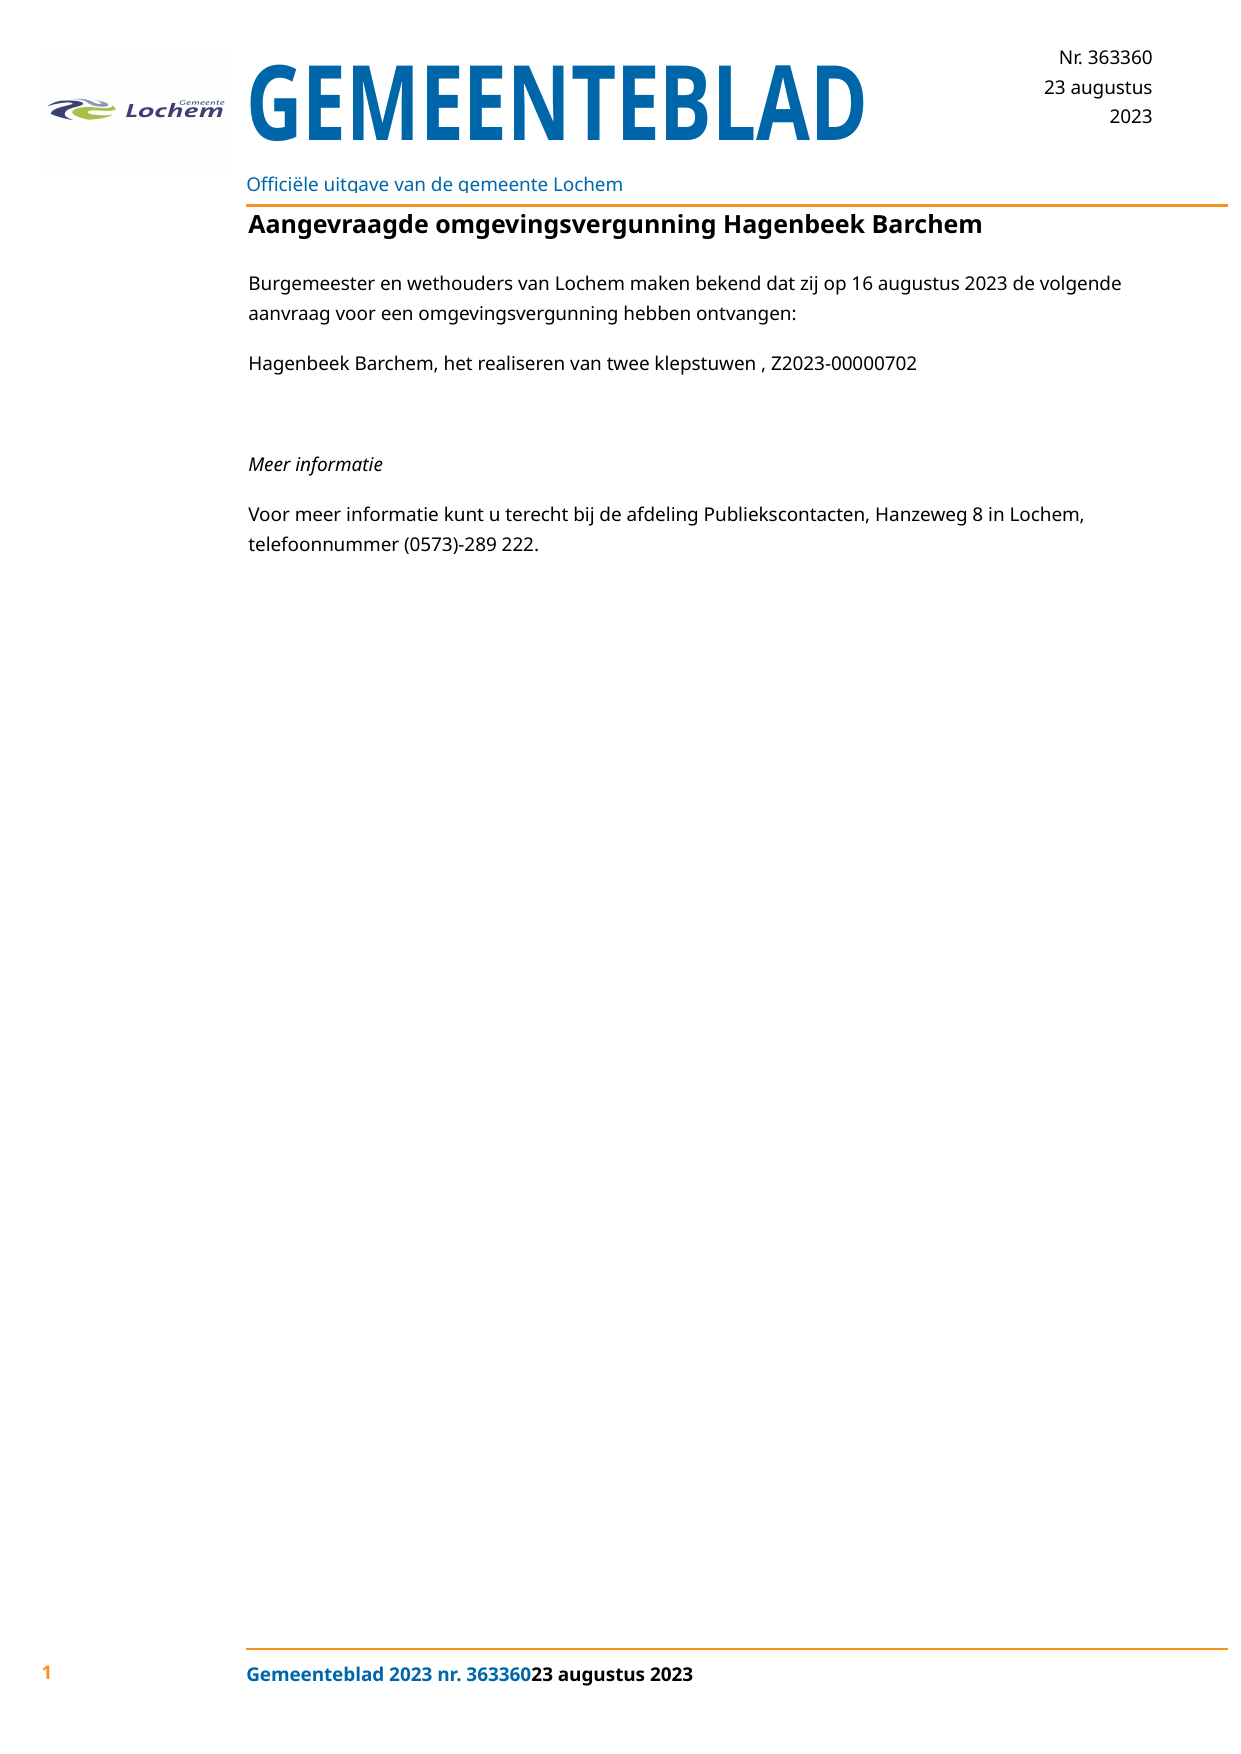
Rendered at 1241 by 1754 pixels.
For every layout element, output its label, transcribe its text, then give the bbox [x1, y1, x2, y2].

text Hagenbeek Barchem, het realiseren van twee klepstuwen , Z2023-00000702 [248, 350, 1152, 376]
picture [41, 47, 231, 172]
text Aangevraagde omgevingsvergunning Hagenbeek Barchem [248, 207, 1152, 241]
text Meer informatie [248, 451, 1152, 477]
text Burgemeester en wethouders van Lochem maken bekend dat zij op 16 augustus 2023 de volgende aanvraag voor een omgevingsvergunning hebben ontvangen: [248, 270, 1152, 326]
text Voor meer informatie kunt u terecht bij de afdeling Publiekscontacten, Hanzeweg 8 in Lochem, telefoonnummer (0573)-289 222. [248, 502, 1152, 557]
